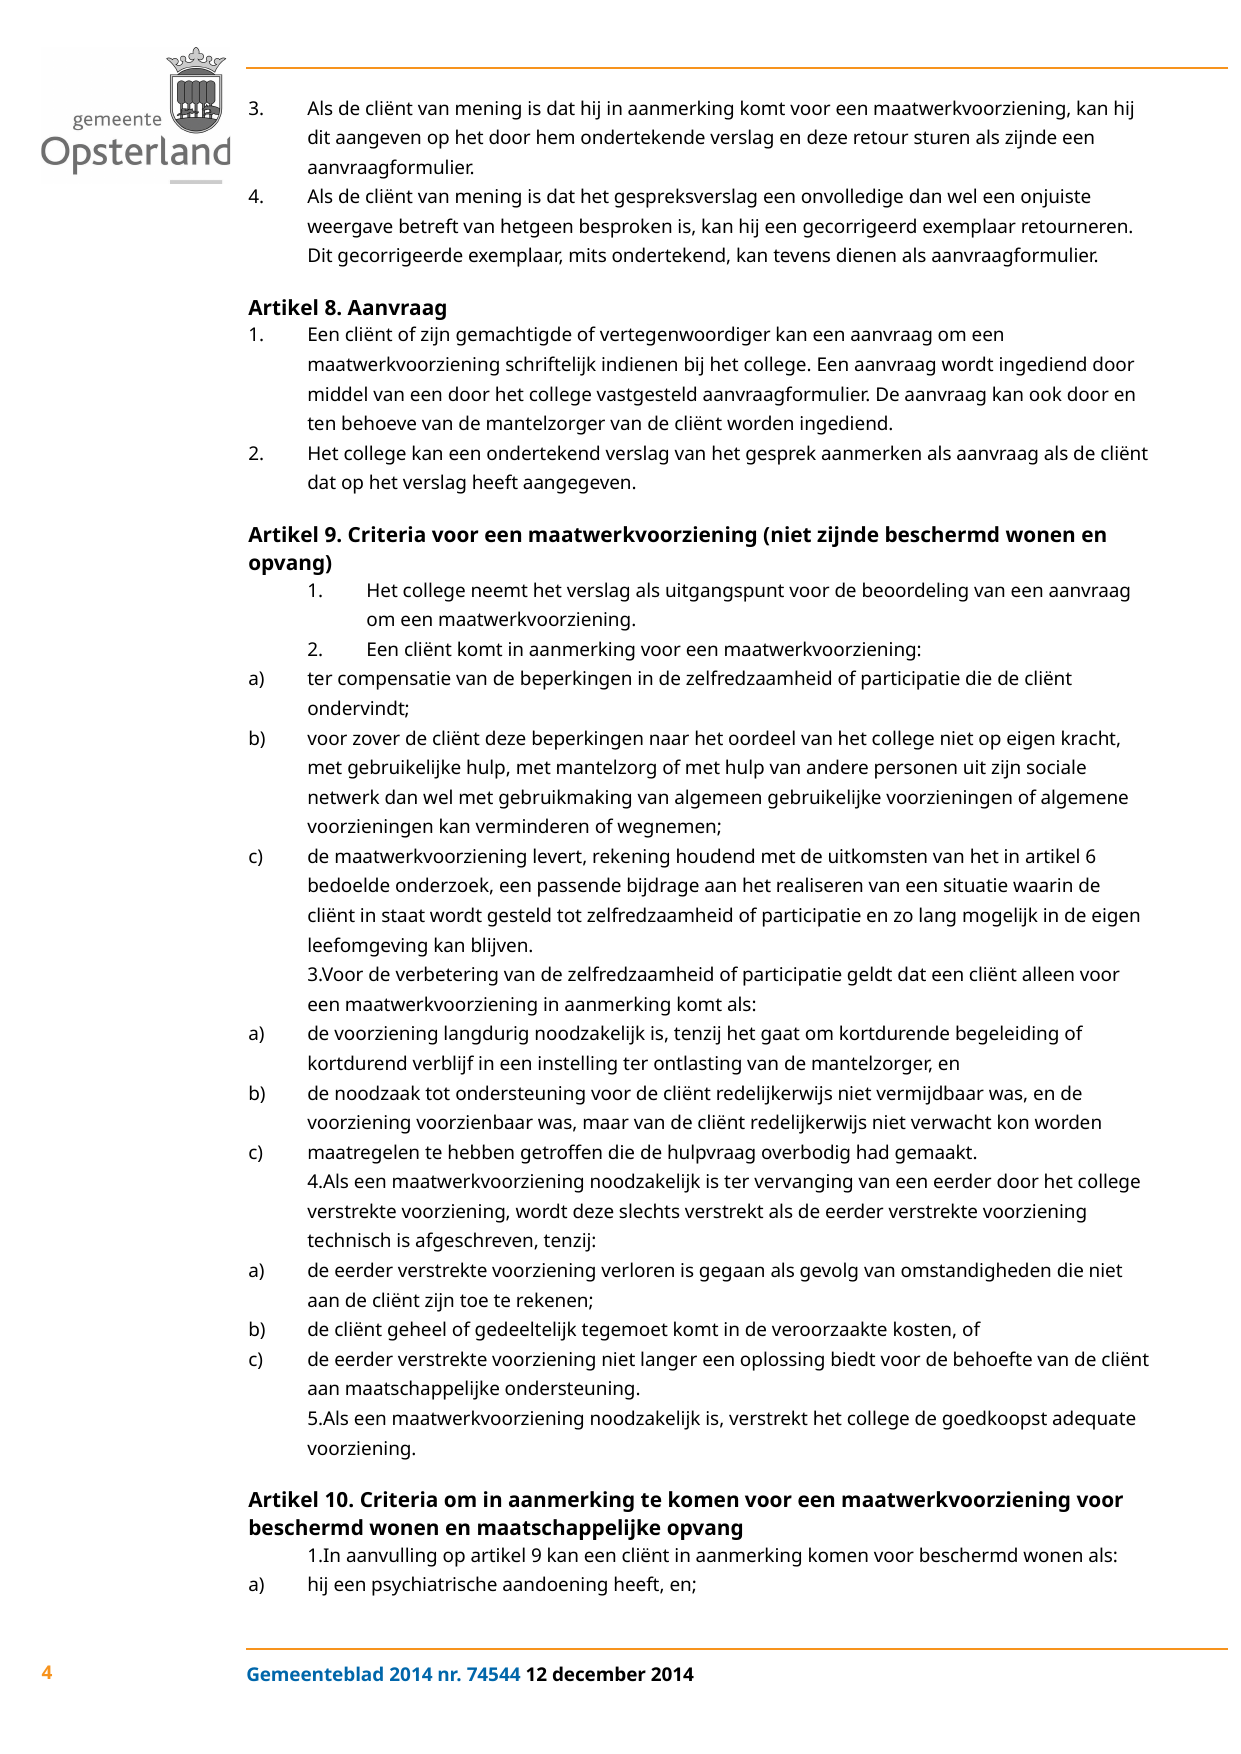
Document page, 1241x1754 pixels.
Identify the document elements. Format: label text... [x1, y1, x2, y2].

list de eerder verstrekte voorziening niet langer een oplossing biedt voor de behoefte van de cliënt aan maatschappelijke ondersteuning. [248, 1346, 1152, 1401]
list de voorziening langdurig noodzakelijk is, tenzij het gaat om kortdurende begeleiding of kortdurend verblijf in een instelling ter ontlasting van de mantelzorger, en [248, 1021, 1152, 1076]
list Een cliënt komt in aanmerking voor een maatwerkvoorziening: [307, 636, 1152, 662]
list Een cliënt of zijn gemachtigde of vertegenwoordiger kan een aanvraag om een maatwerkvoorziening schriftelijk indienen bij het college. Een aanvraag wordt ingediend door middel van een door het college vastgesteld aanvraagformulier. De aanvraag kan ook door en ten behoeve van de mantelzorger van de cliënt worden ingediend. [248, 322, 1152, 436]
list hij een psychiatrische aandoening heeft, en; [248, 1572, 1152, 1597]
text Artikel 10. Criteria om in aanmerking te komen voor een maatwerkvoorziening voor beschermd wonen en maatschappelijke opvang [248, 1485, 1152, 1542]
list Als de cliënt van mening is dat hij in aanmerking komt voor een maatwerkvoorziening, kan hij dit aangeven op het door hem ondertekende verslag en deze retour sturen als zijnde een aanvraagformulier. [248, 95, 1152, 180]
list maatregelen te hebben getroffen die de hulpvraag overbodig had gemaakt. [248, 1139, 1152, 1164]
list Als de cliënt van mening is dat het gespreksverslag een onvolledige dan wel een onjuiste weergave betreft van hetgeen besproken is, kan hij een gecorrigeerd exemplaar retourneren. Dit gecorrigeerde exemplaar, mits ondertekend, kan tevens dienen als aanvraagformulier. [248, 183, 1152, 268]
list voor zover de cliënt deze beperkingen naar het oordeel van het college niet op eigen kracht, met gebruikelijke hulp, met mantelzorg of met hulp van andere personen uit zijn sociale netwerk dan wel met gebruikmaking van algemeen gebruikelijke voorzieningen of algemene voorzieningen kan verminderen of wegnemen; [248, 725, 1152, 839]
text Artikel 9. Criteria voor een maatwerkvoorziening (niet zijnde beschermd wonen en opvang) [248, 520, 1152, 577]
list 5.Als een maatwerkvoorziening noodzakelijk is, verstrekt het college de goedkoopst adequate voorziening. [248, 1405, 1152, 1460]
list ter compensatie van de beperkingen in de zelfredzaamheid of participatie die de cliënt ondervindt; [248, 666, 1152, 721]
list de maatwerkvoorziening levert, rekening houdend met de uitkomsten van het in artikel 6 bedoelde onderzoek, een passende bijdrage aan het realiseren van een situatie waarin de cliënt in staat wordt gesteld tot zelfredzaamheid of participatie en zo lang mogelijk in de eigen leefomgeving kan blijven. [248, 843, 1152, 957]
list de cliënt geheel of gedeeltelijk tegemoet komt in de veroorzaakte kosten, of [248, 1316, 1152, 1342]
picture [41, 47, 231, 184]
list Het college kan een ondertekend verslag van het gesprek aanmerken als aanvraag als de cliënt dat op het verslag heeft aangegeven. [248, 440, 1152, 495]
list 1.In aanvulling op artikel 9 kan een cliënt in aanmerking komen voor beschermd wonen als: [248, 1542, 1152, 1568]
text Artikel 8. Aanvraag [248, 293, 1152, 322]
list Het college neemt het verslag als uitgangspunt voor de beoordeling van een aanvraag om een maatwerkvoorziening. [307, 577, 1152, 632]
list de eerder verstrekte voorziening verloren is gegaan als gevolg van omstandigheden die niet aan de cliënt zijn toe te rekenen; [248, 1257, 1152, 1312]
list de noodzaak tot ondersteuning voor de cliënt redelijkerwijs niet vermijdbaar was, en de voorziening voorzienbaar was, maar van de cliënt redelijkerwijs niet verwacht kon worden [248, 1080, 1152, 1135]
list 4.Als een maatwerkvoorziening noodzakelijk is ter vervanging van een eerder door het college verstrekte voorziening, wordt deze slechts verstrekt als de eerder verstrekte voorziening technisch is afgeschreven, tenzij: [248, 1168, 1152, 1253]
list 3.Voor de verbetering van de zelfredzaamheid of participatie geldt dat een cliënt alleen voor een maatwerkvoorziening in aanmerking komt als: [248, 961, 1152, 1017]
